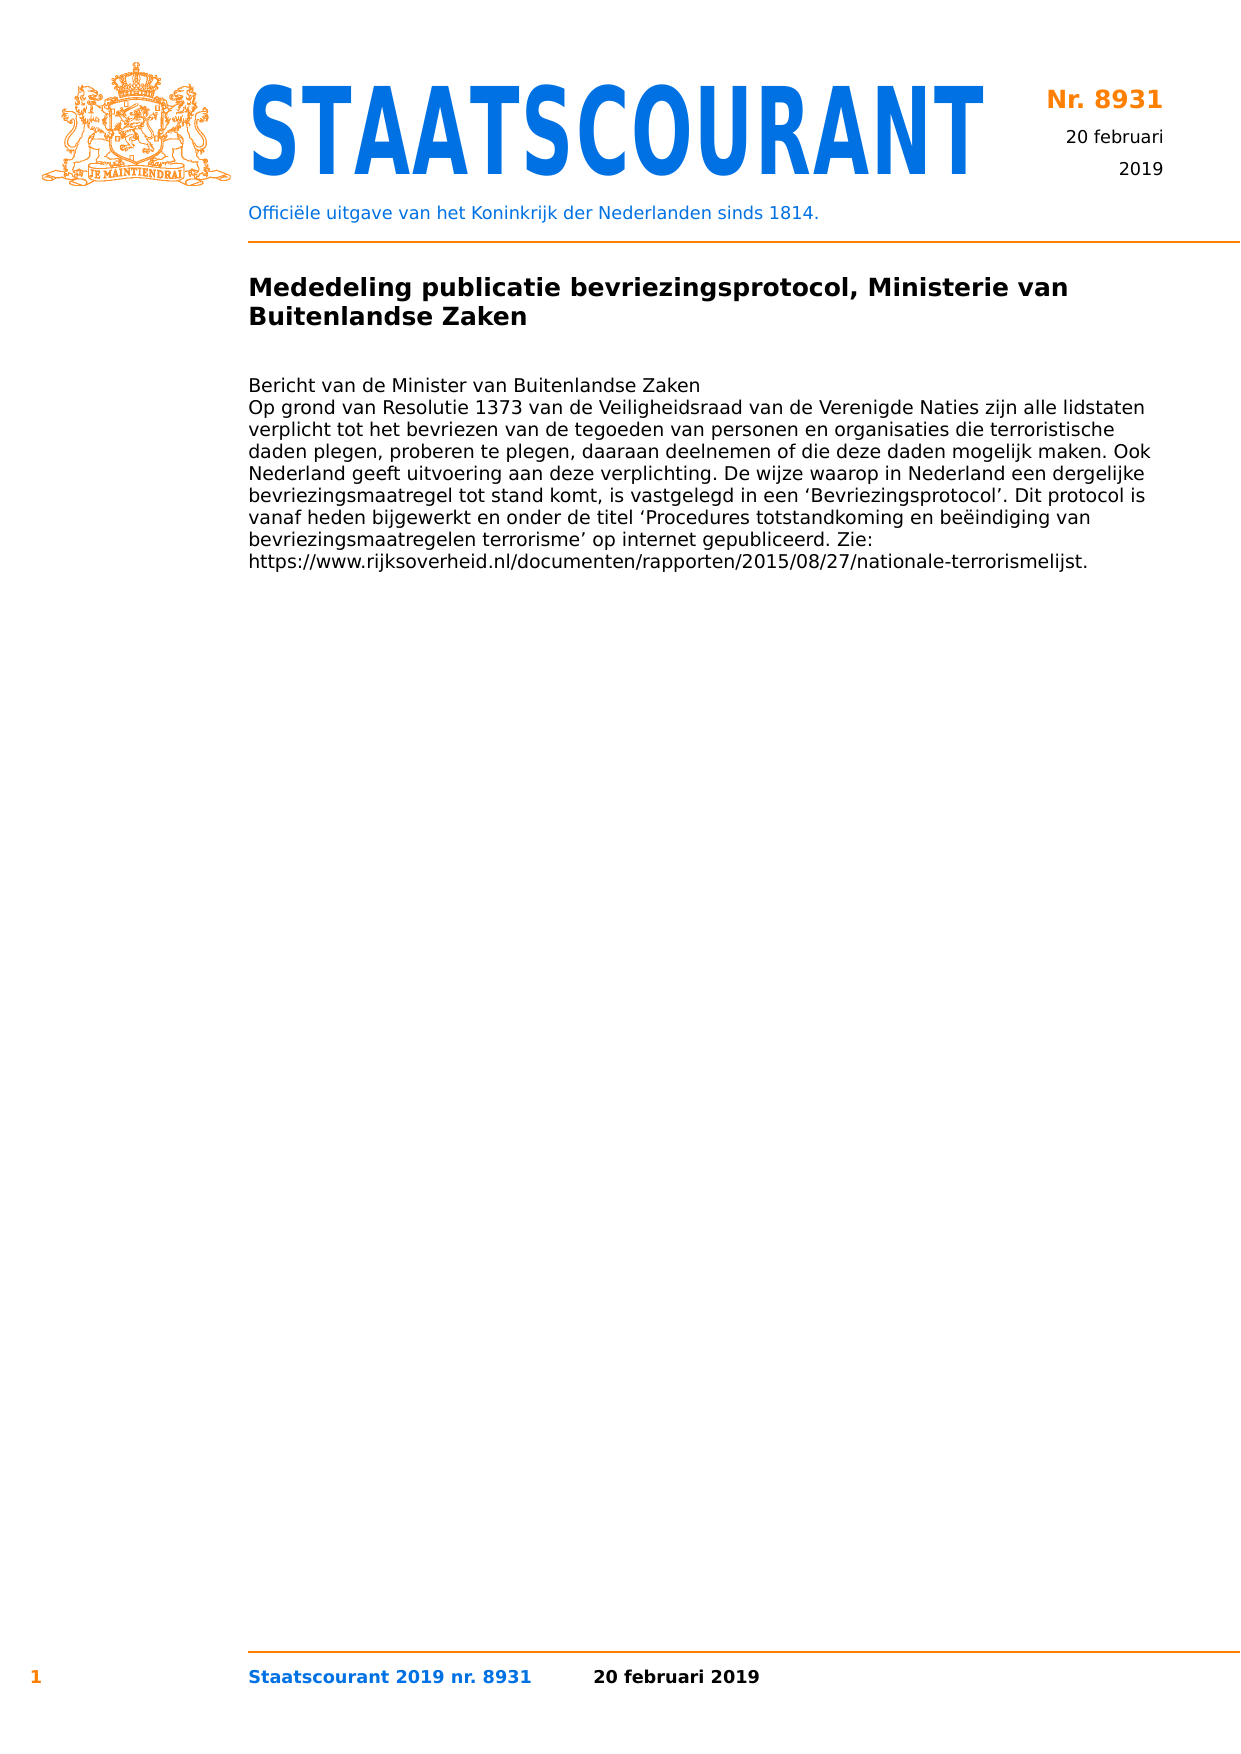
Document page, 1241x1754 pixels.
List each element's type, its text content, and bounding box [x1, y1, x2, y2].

text Bericht van de Minister van Buitenlandse Zaken [248, 375, 1163, 397]
table_header STAATSCOURANT [248, 62, 998, 203]
text Op grond van Resolutie 1373 van de Veiligheidsraad van de Verenigde Naties zijn alle lidstaten verplicht tot het bevriezen van de tegoeden van personen en organisaties die terroristische daden plegen, proberen te plegen, daaraan deelnemen of die deze daden mogelijk maken. Ook Nederland geeft uitvoering aan deze verplichting. De wijze waarop in Nederland een dergelijke bevriezingsmaatregel tot stand komt, is vastgelegd in een ‘Bevriezingsprotocol’. Dit protocol is vanaf heden bijgewerkt en onder de titel ‘Procedures totstandkoming en beëindiging van bevriezingsmaatregelen terrorisme’ op internet gepubliceerd. Zie: https://www.rijksoverheid.nl/documenten/rapporten/2015/08/27/nationale-terrorismelijst. [248, 397, 1163, 573]
subtitle Mededeling publicatie bevriezingsprotocol, Ministerie van Buitenlandse Zaken [248, 273, 1163, 331]
table_header Nr. 8931 [998, 62, 1240, 121]
table_cell Officiële uitgave van het Koninkrijk der Nederlanden sinds 1814. [248, 203, 1240, 241]
table_cell 20 februari [998, 121, 1240, 153]
picture [41, 62, 231, 186]
table_header [25, 62, 248, 241]
table_cell 2019 [998, 153, 1240, 203]
